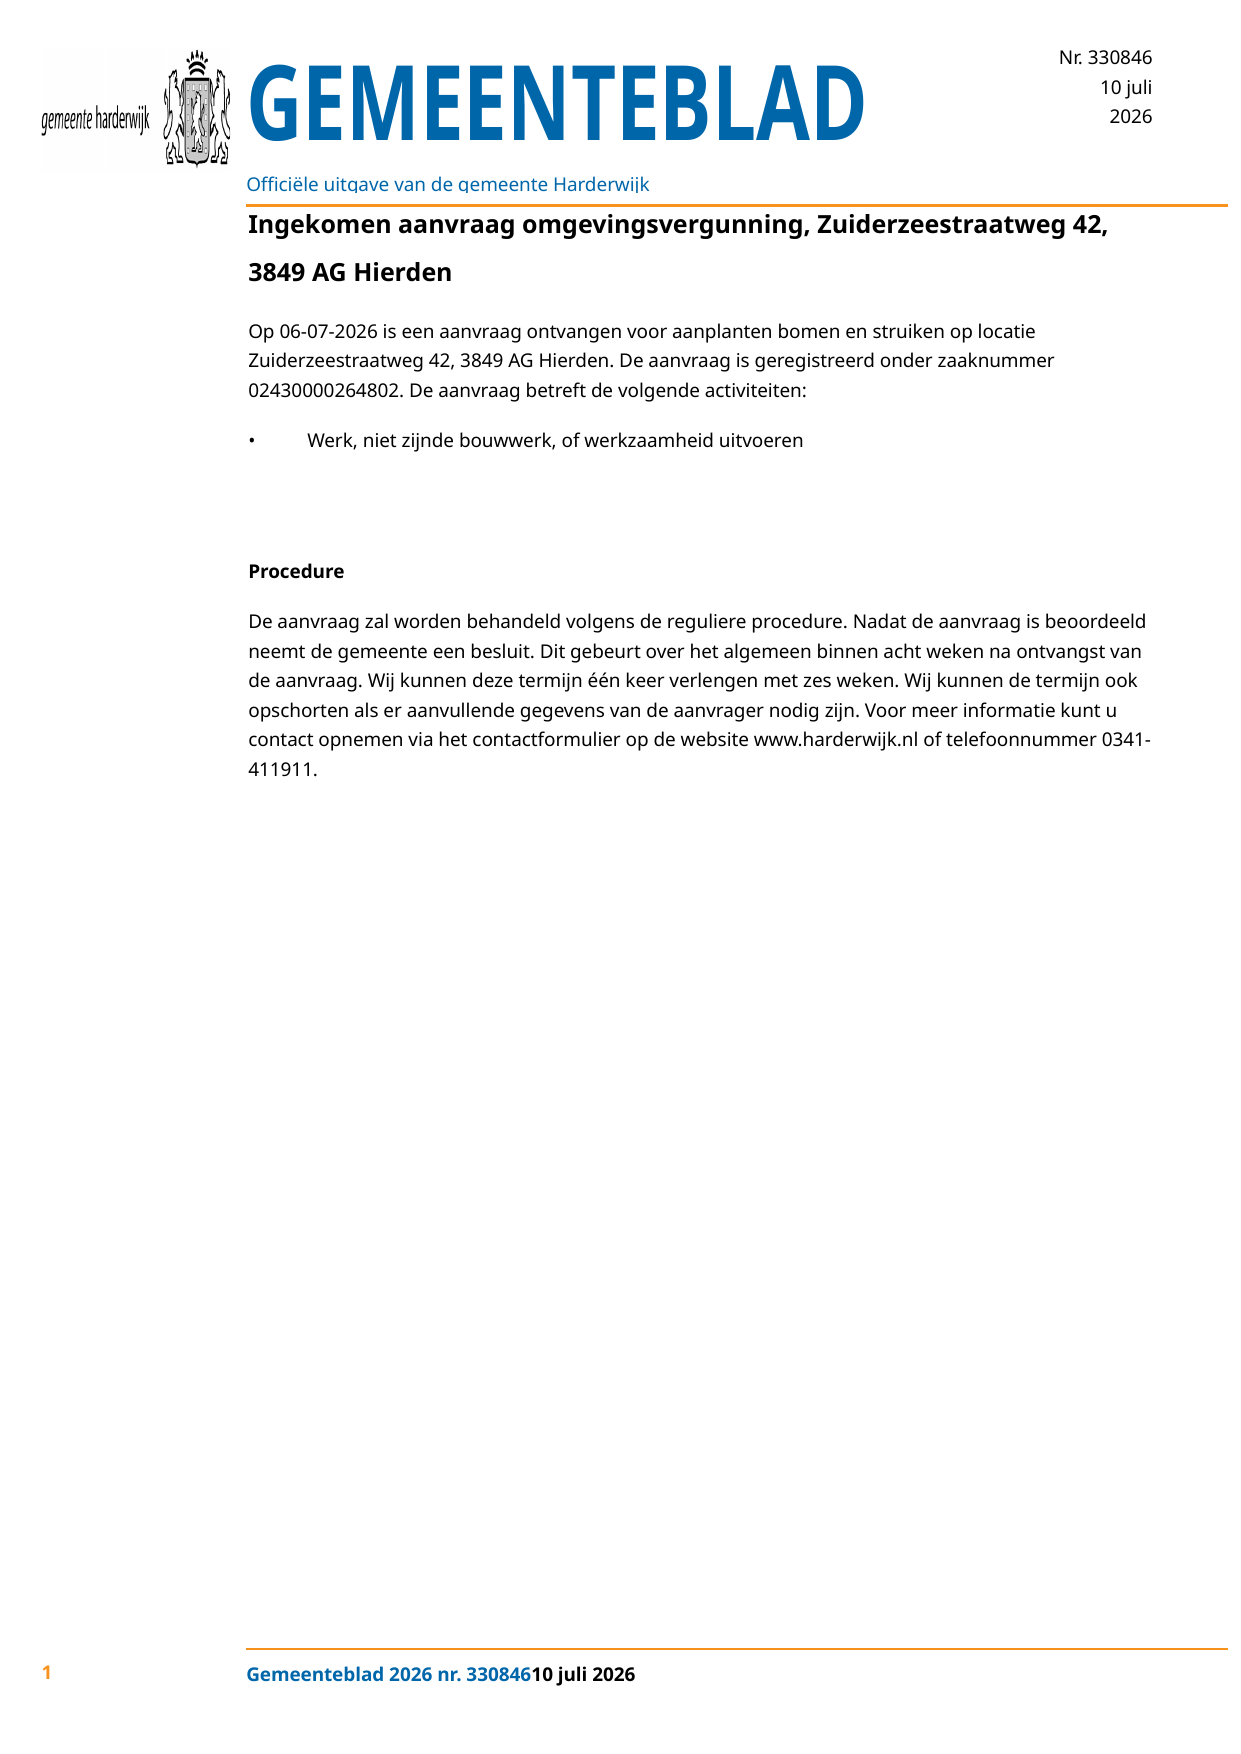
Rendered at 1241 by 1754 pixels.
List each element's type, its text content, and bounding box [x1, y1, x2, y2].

list Werk, niet zijnde bouwwerk, of werkzaamheid uitvoeren [248, 427, 1152, 453]
text De aanvraag zal worden behandeld volgens de reguliere procedure. Nadat de aanvraag is beoordeeld neemt de gemeente een besluit. Dit gebeurt over het algemeen binnen acht weken na ontvangst van de aanvraag. Wij kunnen deze termijn één keer verlengen met zes weken. Wij kunnen de termijn ook opschorten als er aanvullende gegevens van de aanvrager nodig zijn. Voor meer informatie kunt u contact opnemen via het contactformulier op de website www.harderwijk.nl of telefoonnummer 0341-411911. [248, 608, 1152, 782]
text Ingekomen aanvraag omgevingsvergunning, Zuiderzeestraatweg 42, 3849 AG Hierden [248, 207, 1152, 288]
picture [41, 47, 231, 172]
text Op 06-07-2026 is een aanvraag ontvangen voor aanplanten bomen en struiken op locatie Zuiderzeestraatweg 42, 3849 AG Hierden. De aanvraag is geregistreerd onder zaaknummer 02430000264802. De aanvraag betreft de volgende activiteiten: [248, 318, 1152, 403]
text Procedure [248, 558, 1152, 584]
